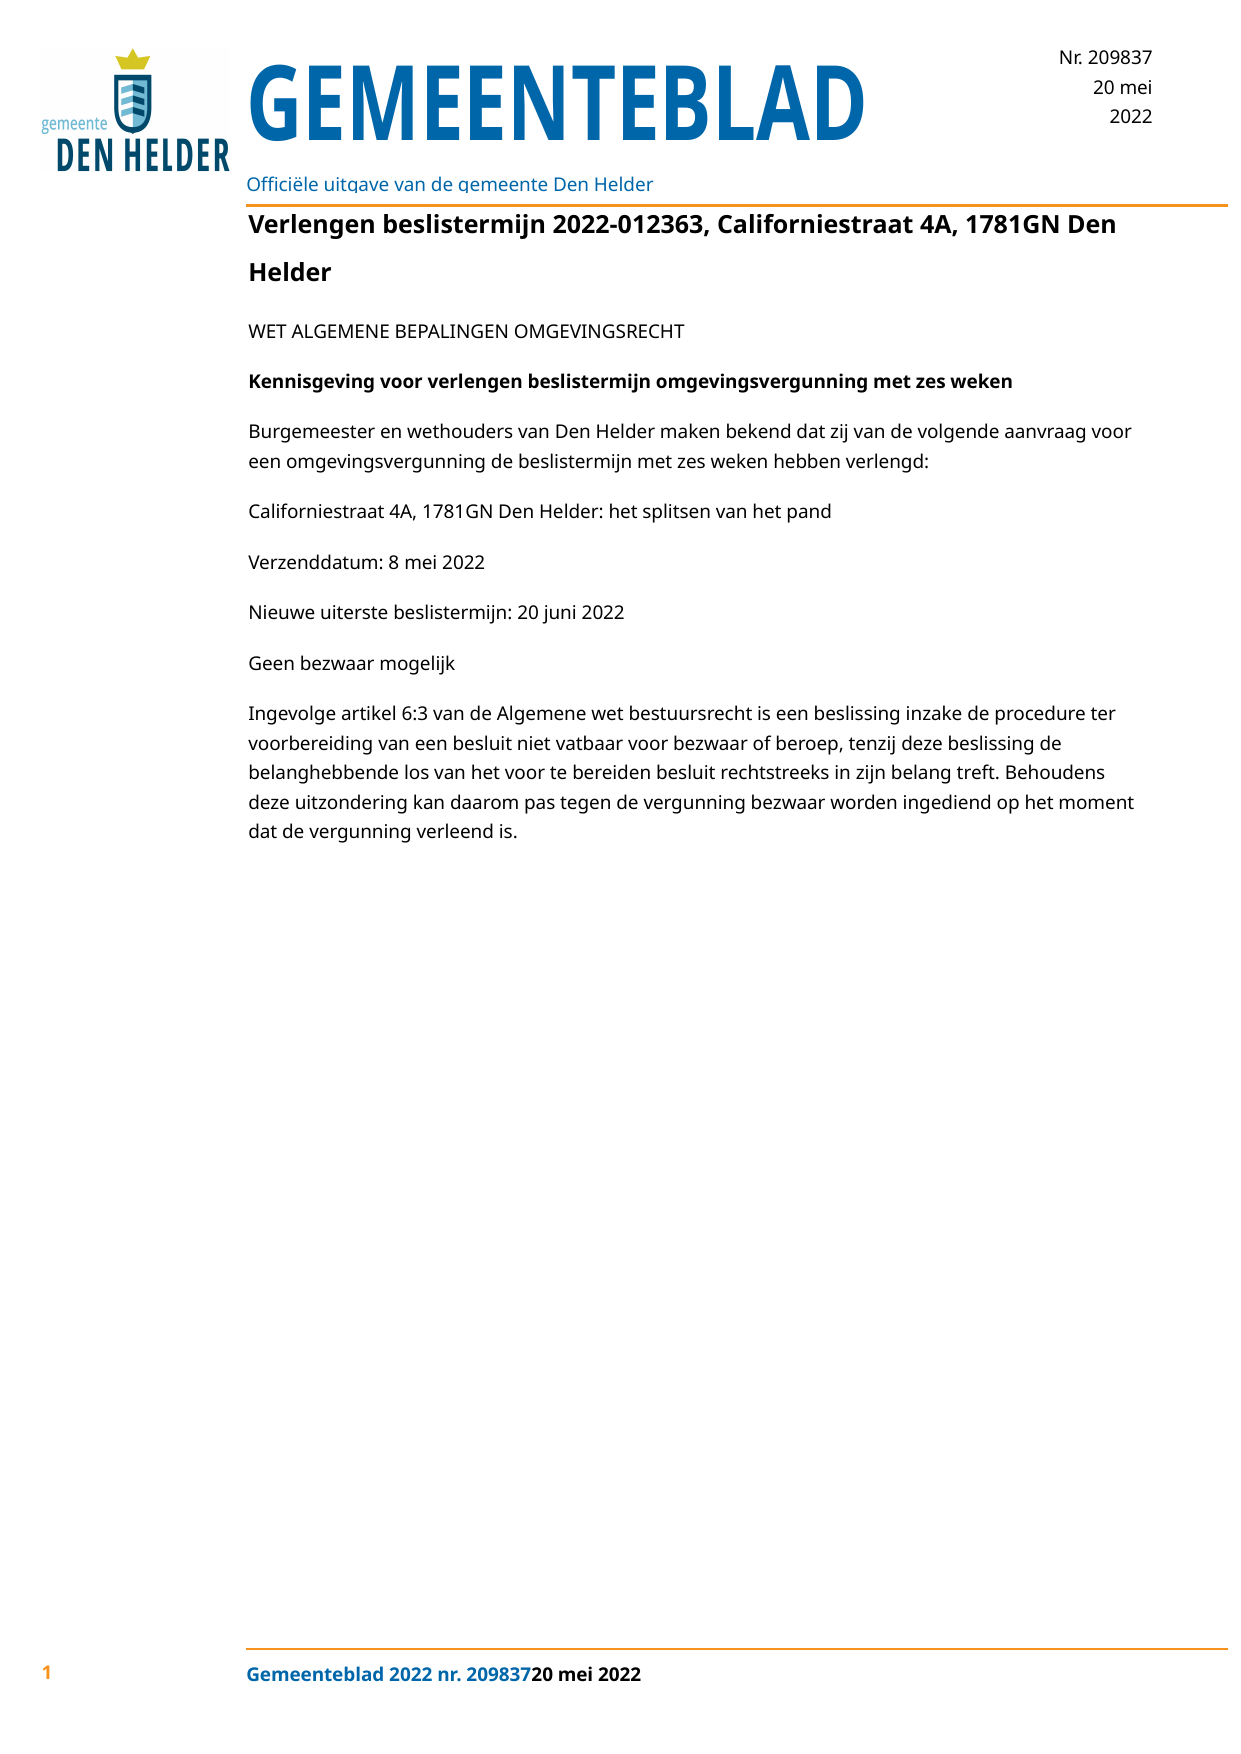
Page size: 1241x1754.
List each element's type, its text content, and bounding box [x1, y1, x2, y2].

text Kennisgeving voor verlengen beslistermijn omgevingsvergunning met zes weken [248, 368, 1152, 394]
text Verzenddatum: 8 mei 2022 [248, 549, 1152, 575]
picture [41, 47, 231, 172]
picture [220, 160, 224, 172]
text Nieuwe uiterste beslistermijn: 20 juni 2022 [248, 599, 1152, 625]
picture [130, 157, 135, 172]
text Burgemeester en wethouders van Den Helder maken bekend dat zij van de volgende aanvraag voor een omgevingsvergunning de beslistermijn met zes weken hebben verlengd: [248, 419, 1152, 474]
text Geen bezwaar mogelijk [248, 650, 1152, 676]
text WET ALGEMENE BEPALINGEN OMGEVINGSRECHT [248, 318, 1152, 344]
picture [63, 144, 68, 165]
picture [182, 144, 187, 165]
text Ingevolge artikel 6:3 van de Algemene wet bestuursrecht is een beslissing inzake de procedure ter voorbereiding van een besluit niet vatbaar voor bezwaar of beroep, tenzij deze beslissing de belanghebbende los van het voor te bereiden besluit rechtstreeks in zijn belang treft. Behoudens deze uitzondering kan daarom pas tegen de vergunning bezwaar worden ingediend op het moment dat de vergunning verleend is. [248, 700, 1152, 844]
text Verlengen beslistermijn 2022-012363, Californiestraat 4A, 1781GN Den Helder [248, 207, 1152, 288]
text Californiestraat 4A, 1781GN Den Helder: het splitsen van het pand [248, 499, 1152, 524]
picture [100, 154, 106, 172]
